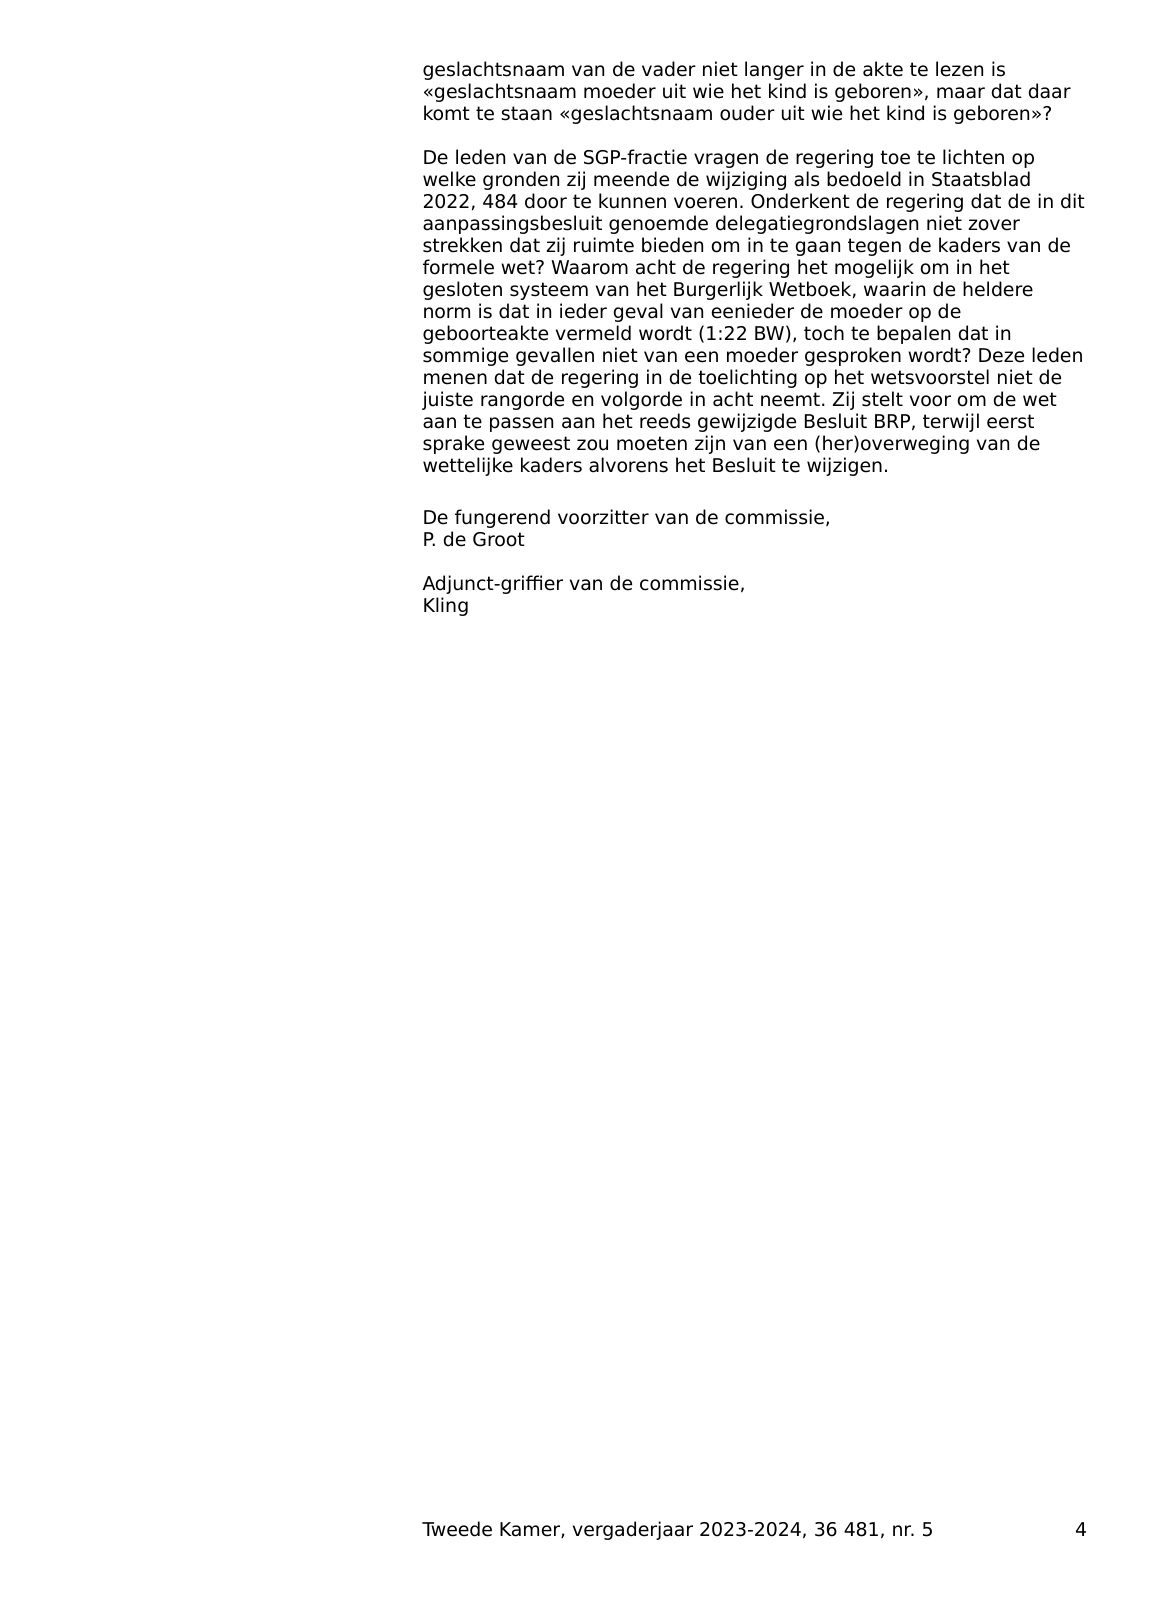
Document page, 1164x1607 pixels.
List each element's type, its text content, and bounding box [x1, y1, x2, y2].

text De leden van de SGP-fractie vragen de regering toe te lichten op welke gronden zij meende de wijziging als bedoeld in Staatsblad 2022, 484 door te kunnen voeren. Onderkent de regering dat de in dit aanpassingsbesluit genoemde delegatiegrondslagen niet zover strekken dat zij ruimte bieden om in te gaan tegen de kaders van de formele wet? Waarom acht de regering het mogelijk om in het gesloten systeem van het Burgerlijk Wetboek, waarin de heldere norm is dat in ieder geval van eenieder de moeder op de geboorteakte vermeld wordt (1:22 BW), toch te bepalen dat in sommige gevallen niet van een moeder gesproken wordt? Deze leden menen dat de regering in de toelichting op het wetsvoorstel niet de juiste rangorde en volgorde in acht neemt. Zij stelt voor om de wet aan te passen aan het reeds gewijzigde Besluit BRP, terwijl eerst sprake geweest zou moeten zijn van een (her)overweging van de wettelijke kaders alvorens het Besluit te wijzigen. [422, 147, 1087, 477]
text Adjunct-griffier van de commissie, Kling [422, 573, 1087, 617]
text De fungerend voorzitter van de commissie, P. de Groot [422, 507, 1087, 551]
text geslachtsnaam van de vader niet langer in de akte te lezen is «geslachtsnaam moeder uit wie het kind is geboren», maar dat daar komt te staan «geslachtsnaam ouder uit wie het kind is geboren»? [422, 59, 1087, 125]
